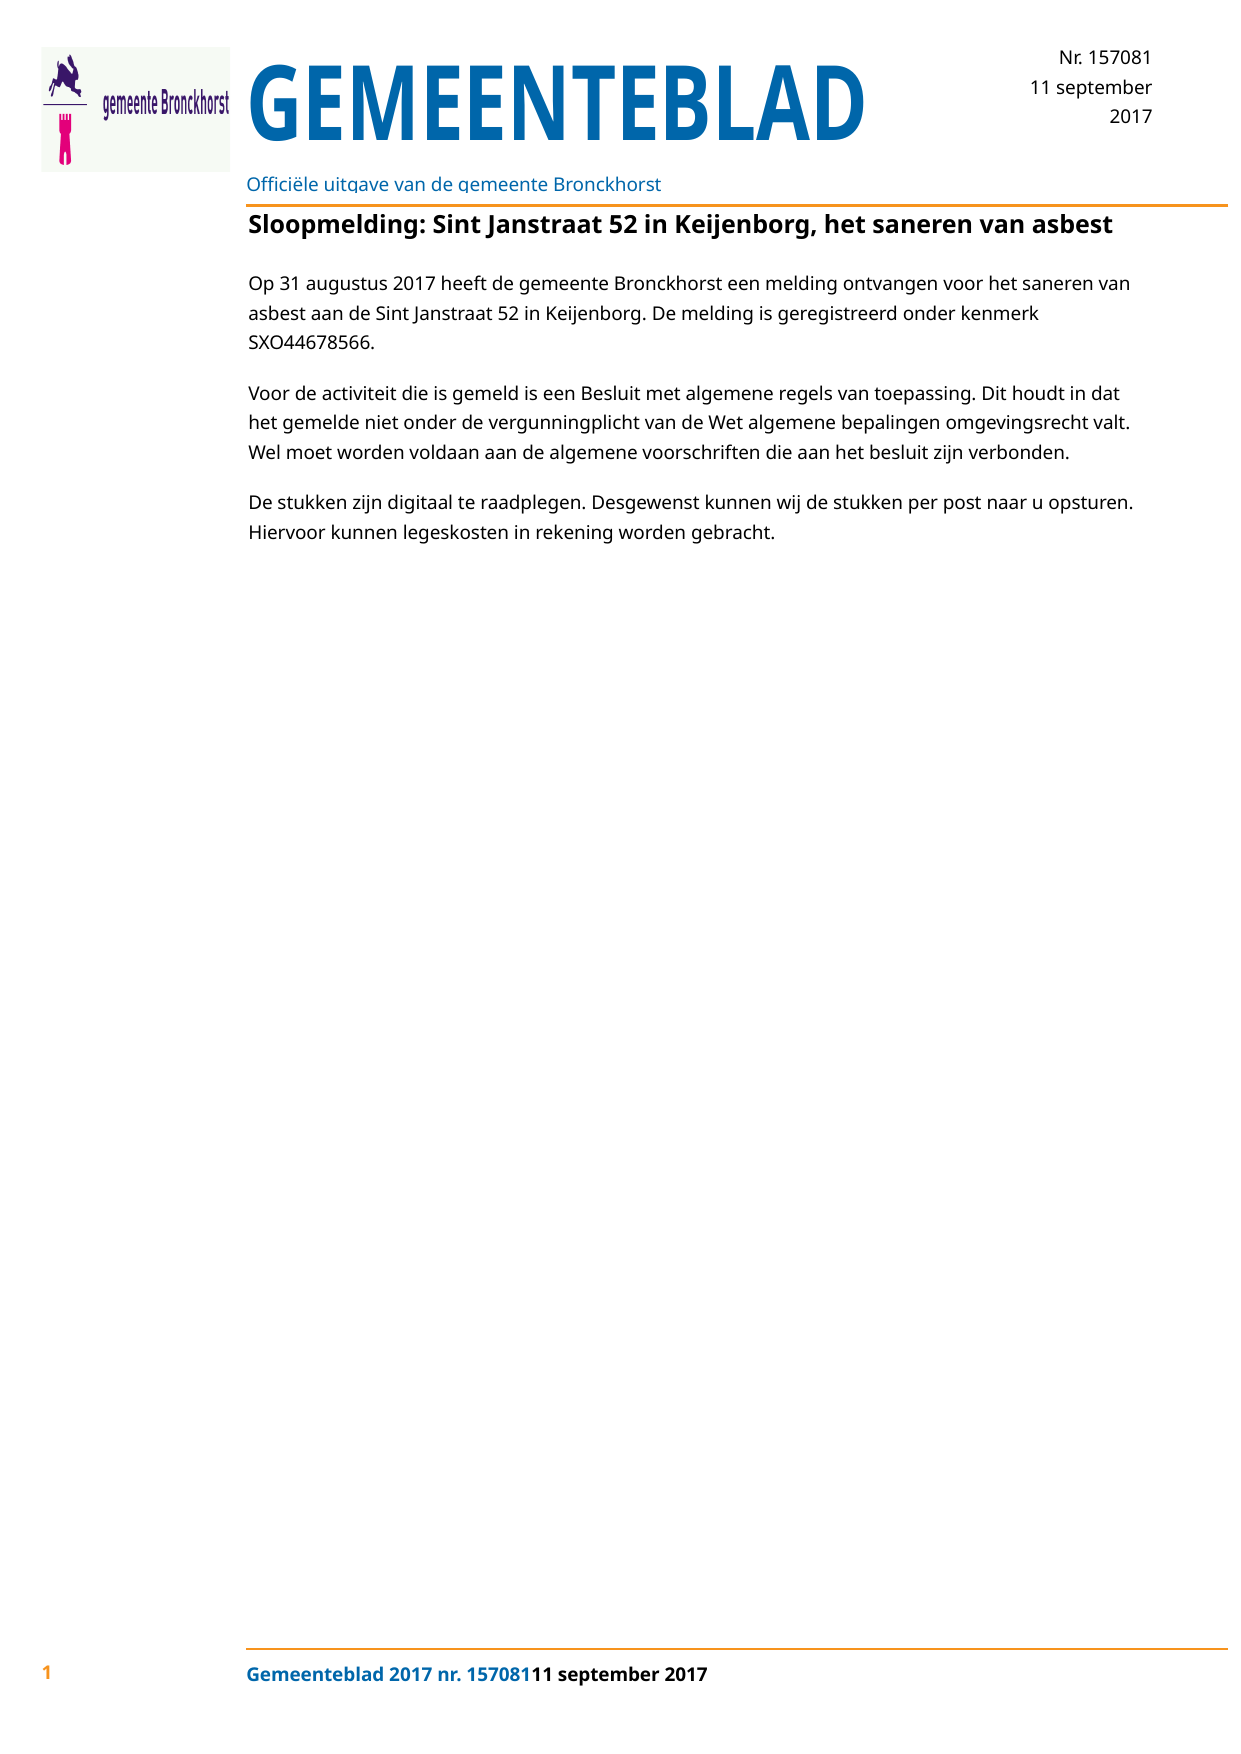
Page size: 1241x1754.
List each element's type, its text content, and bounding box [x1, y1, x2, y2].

text De stukken zijn digitaal te raadplegen. Desgewenst kunnen wij de stukken per post naar u opsturen. Hiervoor kunnen legeskosten in rekening worden gebracht. [248, 489, 1152, 545]
picture [41, 47, 231, 172]
text Sloopmelding: Sint Janstraat 52 in Keijenborg, het saneren van asbest [248, 207, 1152, 241]
text Op 31 augustus 2017 heeft de gemeente Bronckhorst een melding ontvangen voor het saneren van asbest aan de Sint Janstraat 52 in Keijenborg. De melding is geregistreerd onder kenmerk SXO44678566. [248, 270, 1152, 355]
text Voor de activiteit die is gemeld is een Besluit met algemene regels van toepassing. Dit houdt in dat het gemelde niet onder de vergunningplicht van de Wet algemene bepalingen omgevingsrecht valt. Wel moet worden voldaan aan de algemene voorschriften die aan het besluit zijn verbonden. [248, 380, 1152, 465]
